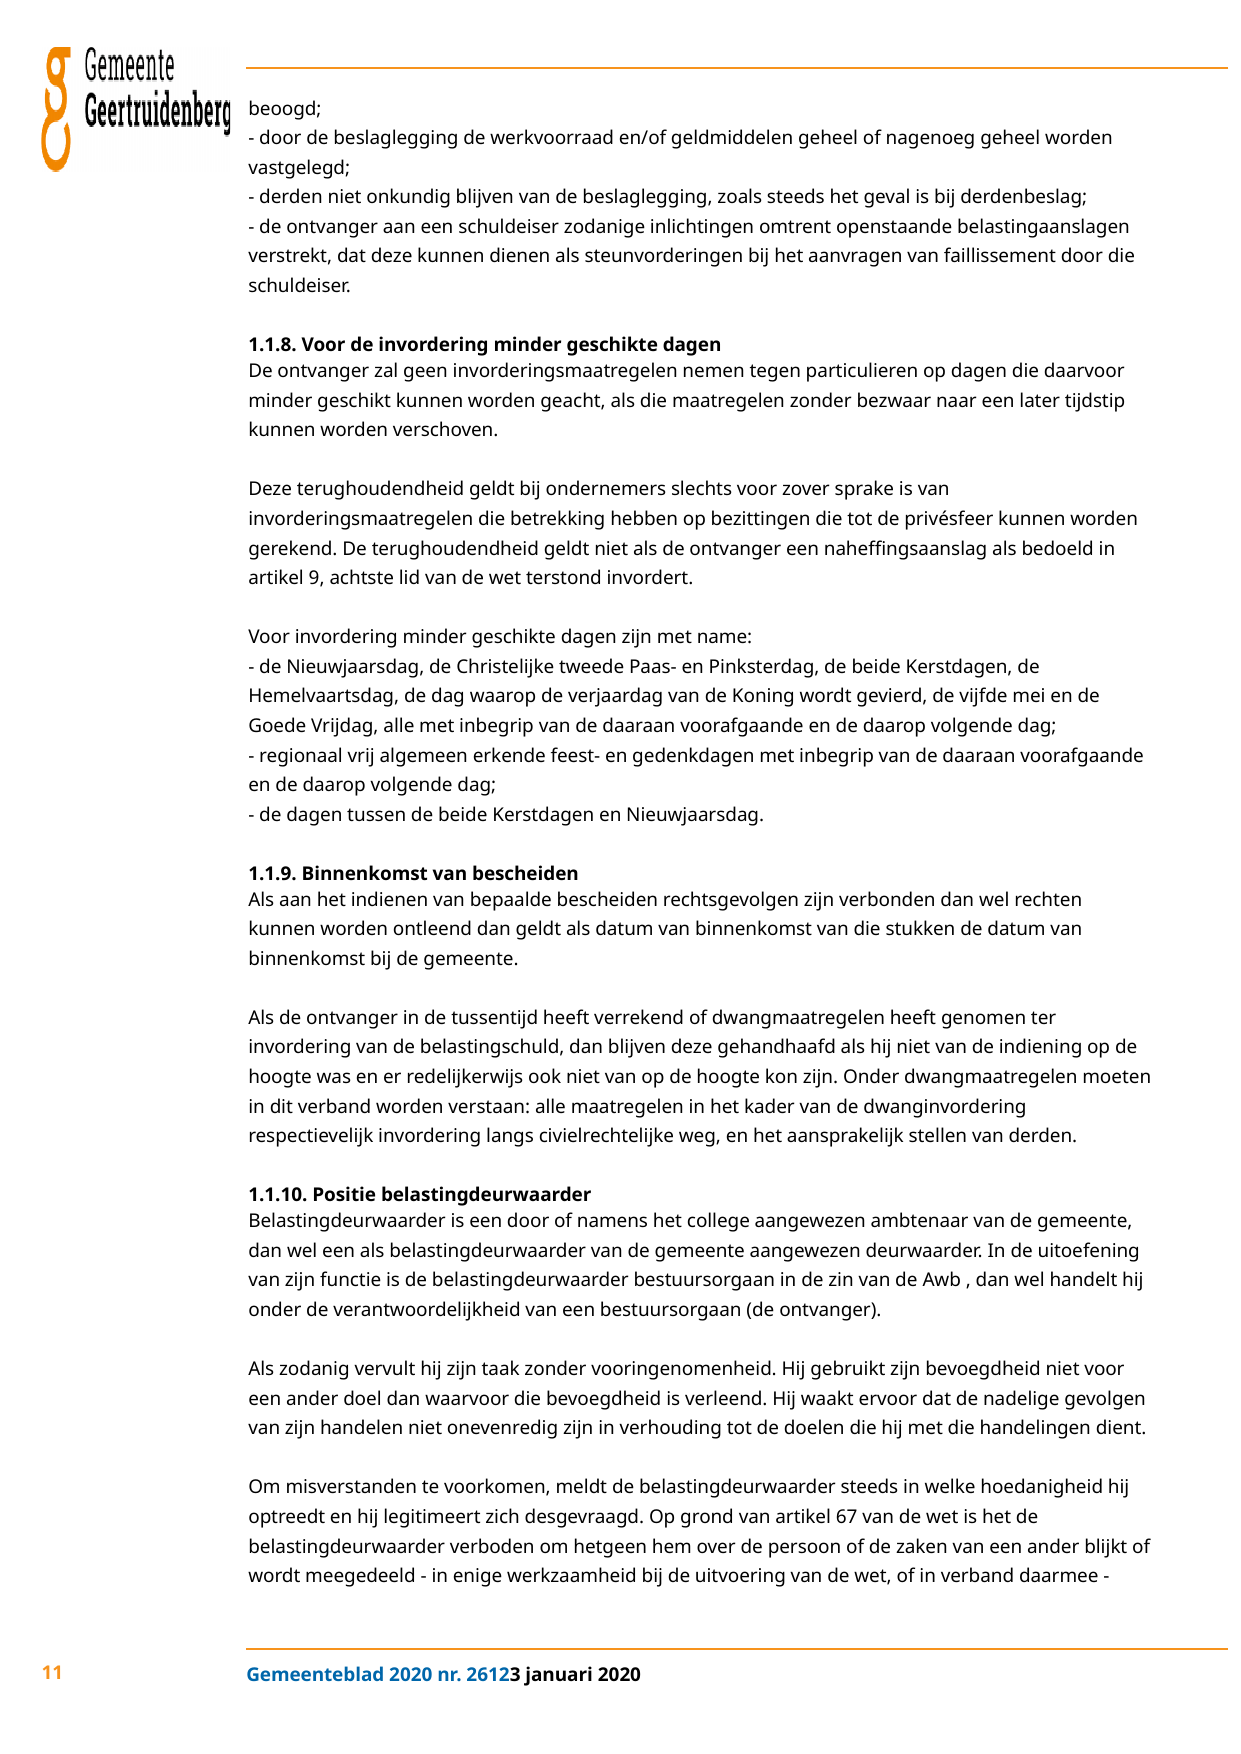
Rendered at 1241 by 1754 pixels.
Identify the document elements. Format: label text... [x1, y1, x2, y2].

text - door de beslaglegging de werkvoorraad en/of geldmiddelen geheel of nagenoeg geheel worden vastgelegd; [248, 124, 1152, 180]
text Deze terughoudendheid geldt bij ondernemers slechts voor zover sprake is van invorderingsmaatregelen die betrekking hebben op bezittingen die tot de privésfeer kunnen worden gerekend. De terughoudendheid geldt niet als de ontvanger een naheffingsaanslag als bedoeld in artikel 9, achtste lid van de wet terstond invordert. [248, 476, 1152, 590]
text - derden niet onkundig blijven van de beslaglegging, zoals steeds het geval is bij derdenbeslag; [248, 183, 1152, 209]
text - de ontvanger aan een schuldeiser zodanige inlichtingen omtrent openstaande belastingaanslagen verstrekt, dat deze kunnen dienen als steunvorderingen bij het aanvragen van faillissement door die schuldeiser. [248, 213, 1152, 298]
text De ontvanger zal geen invorderingsmaatregelen nemen tegen particulieren op dagen die daarvoor minder geschikt kunnen worden geacht, als die maatregelen zonder bezwaar naar een later tijdstip kunnen worden verschoven. [248, 357, 1152, 442]
text beoogd; [248, 95, 1152, 121]
text 1.1.10. Positie belastingdeurwaarder [248, 1182, 1152, 1207]
text 1.1.8. Voor de invordering minder geschikte dagen [248, 331, 1152, 357]
text 1.1.9. Binnenkomst van bescheiden [248, 860, 1152, 886]
text Voor invordering minder geschikte dagen zijn met name: [248, 623, 1152, 649]
picture [41, 47, 231, 172]
text - de dagen tussen de beide Kerstdagen en Nieuwjaarsdag. [248, 801, 1152, 827]
text Belastingdeurwaarder is een door of namens het college aangewezen ambtenaar van de gemeente, dan wel een als belastingdeurwaarder van de gemeente aangewezen deurwaarder. In de uitoefening van zijn functie is de belastingdeurwaarder bestuursorgaan in de zin van de Awb , dan wel handelt hij onder de verantwoordelijkheid van een bestuursorgaan (de ontvanger). [248, 1207, 1152, 1322]
text Als zodanig vervult hij zijn taak zonder vooringenomenheid. Hij gebruikt zijn bevoegdheid niet voor een ander doel dan waarvoor die bevoegdheid is verleend. Hij waakt ervoor dat de nadelige gevolgen van zijn handelen niet onevenredig zijn in verhouding tot de doelen die hij met die handelingen dient. [248, 1355, 1152, 1440]
text Om misverstanden te voorkomen, meldt de belastingdeurwaarder steeds in welke hoedanigheid hij optreedt en hij legitimeert zich desgevraagd. Op grond van artikel 67 van de wet is het de belastingdeurwaarder verboden om hetgeen hem over de persoon of de zaken van een ander blijkt of wordt meegedeeld - in enige werkzaamheid bij de uitvoering van de wet, of in verband daarmee [248, 1474, 1152, 1588]
text - regionaal vrij algemeen erkende feest- en gedenkdagen met inbegrip van de daaraan voorafgaande en de daarop volgende dag; [248, 742, 1152, 797]
text - de Nieuwjaarsdag, de Christelijke tweede Paas- en Pinksterdag, de beide Kerstdagen, de Hemelvaartsdag, de dag waarop de verjaardag van de Koning wordt gevierd, de vijfde mei en de Goede Vrijdag, alle met inbegrip van de daaraan voorafgaande en de daarop volgende dag; [248, 653, 1152, 738]
text Als aan het indienen van bepaalde bescheiden rechtsgevolgen zijn verbonden dan wel rechten kunnen worden ontleend dan geldt als datum van binnenkomst van die stukken de datum van binnenkomst bij de gemeente. [248, 886, 1152, 971]
text Als de ontvanger in de tussentijd heeft verrekend of dwangmaatregelen heeft genomen ter invordering van de belastingschuld, dan blijven deze gehandhaafd als hij niet van de indiening op de hoogte was en er redelijkerwijs ook niet van op de hoogte kon zijn. Onder dwangmaatregelen moeten in dit verband worden verstaan: alle maatregelen in het kader van de dwanginvordering respectievelijk invordering langs civielrechtelijke weg, en het aansprakelijk stellen van derden. [248, 1004, 1152, 1148]
